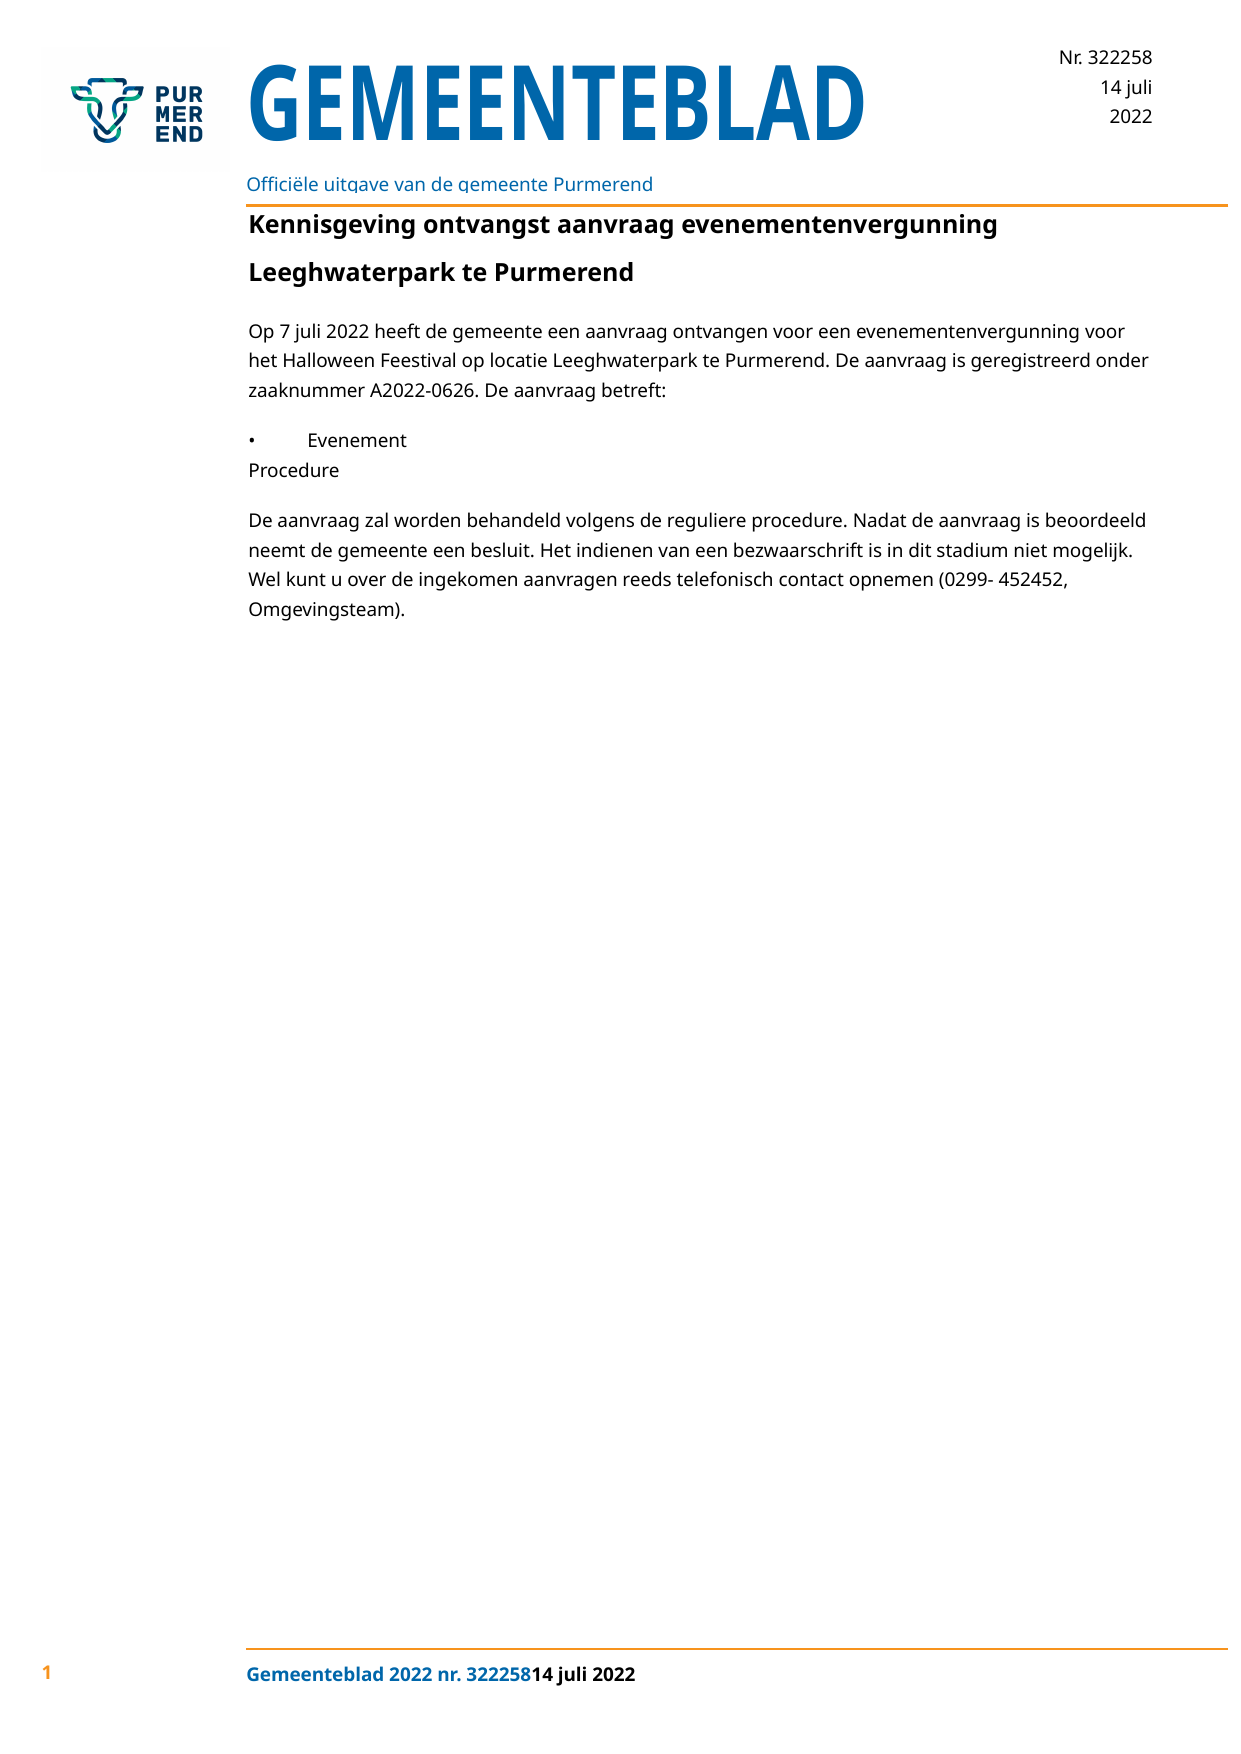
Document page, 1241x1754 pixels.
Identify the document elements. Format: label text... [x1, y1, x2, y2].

text Procedure [248, 457, 1152, 483]
text Kennisgeving ontvangst aanvraag evenementenvergunning Leeghwaterpark te Purmerend [248, 207, 1152, 288]
text De aanvraag zal worden behandeld volgens de reguliere procedure. Nadat de aanvraag is beoordeeld neemt de gemeente een besluit. Het indienen van een bezwaarschrift is in dit stadium niet mogelijk. Wel kunt u over de ingekomen aanvragen reeds telefonisch contact opnemen (0299- 452452, Omgevingsteam). [248, 507, 1152, 622]
list Evenement [248, 427, 1152, 453]
text Op 7 juli 2022 heeft de gemeente een aanvraag ontvangen voor een evenementenvergunning voor het Halloween Feestival op locatie Leeghwaterpark te Purmerend. De aanvraag is geregistreerd onder zaaknummer A2022-0626. De aanvraag betreft: [248, 318, 1152, 403]
picture [41, 47, 231, 172]
